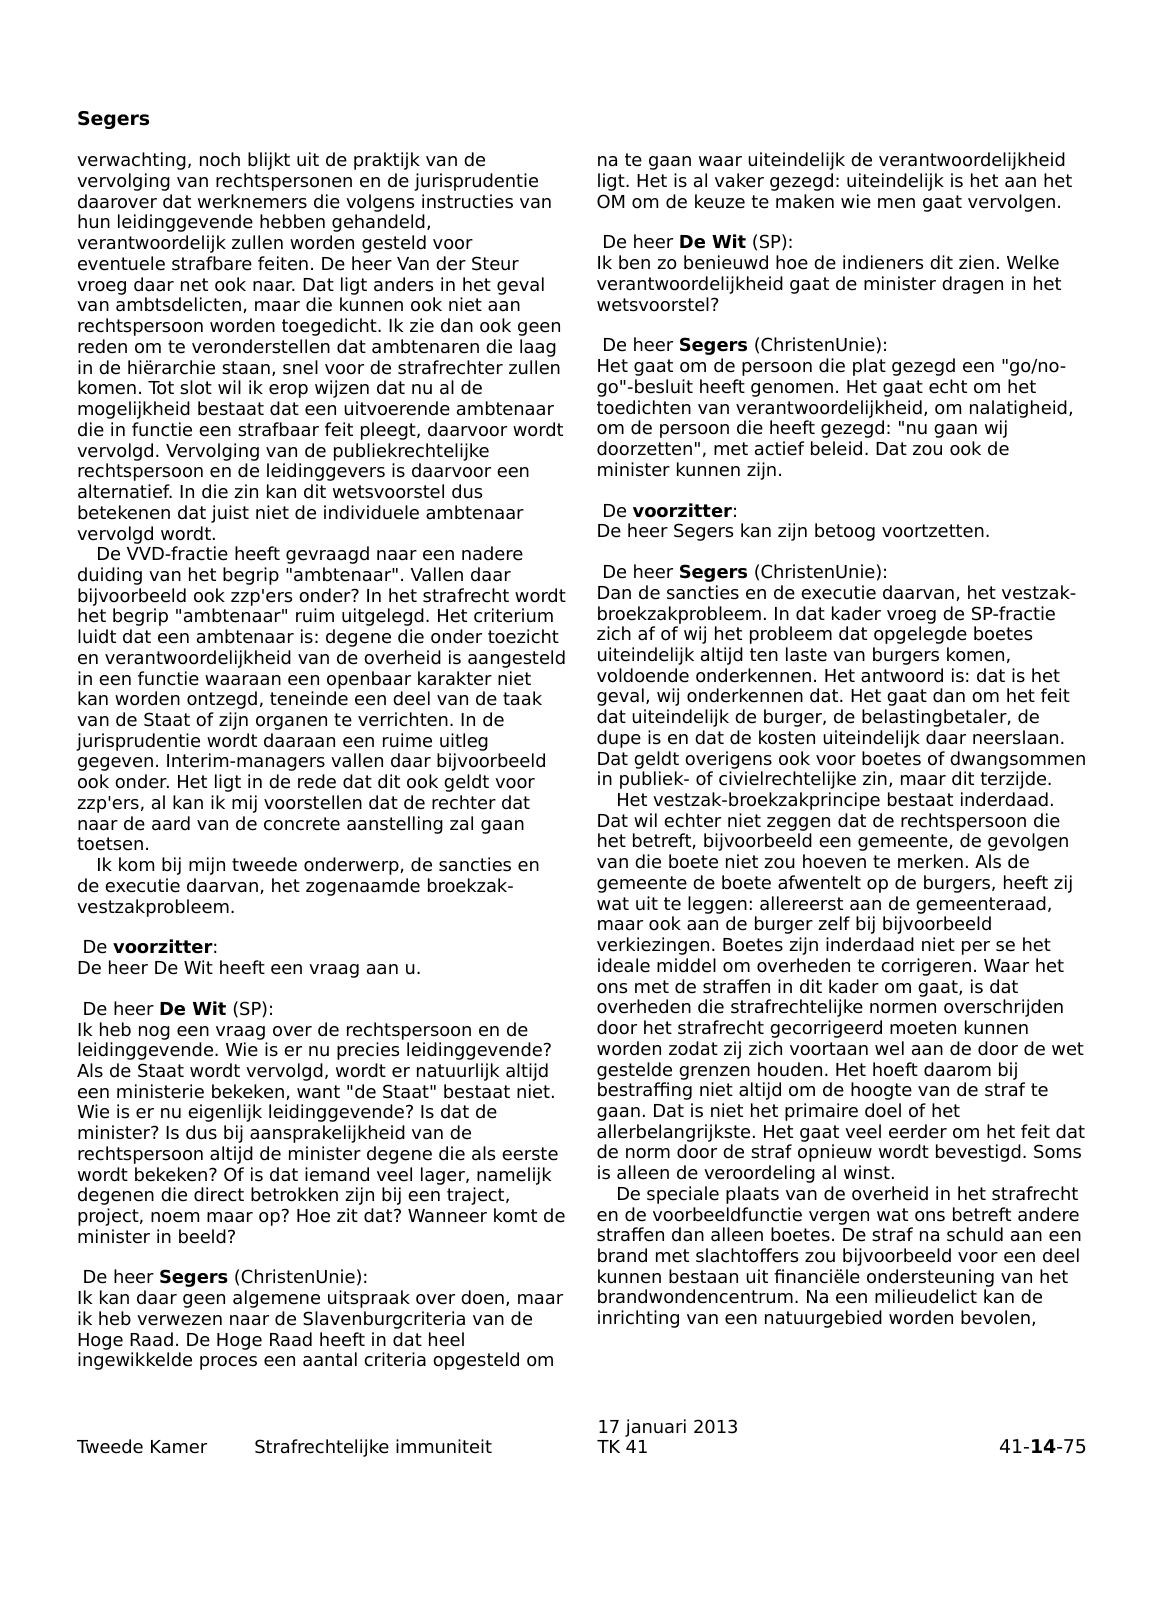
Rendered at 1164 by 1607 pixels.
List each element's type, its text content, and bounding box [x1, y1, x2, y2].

text De voorzitter: [596, 500, 1087, 521]
text Ik heb nog een vraag over de rechtspersoon en de leidinggevende. Wie is er nu precies leidinggevende? Als de Staat wordt vervolgd, wordt er natuurlijk altijd een ministerie bekeken, want "de Staat" bestaat niet. Wie is er nu eigenlijk leidinggevende? Is dat de minister? Is dus bij aansprakelijkheid van de rechtspersoon altijd de minister degene die als eerste wordt bekeken? Of is dat iemand veel lager, namelijk degenen die direct betrokken zijn bij een traject, project, noem maar op? Hoe zit dat? Wanneer komt de minister in beeld? [77, 1019, 567, 1247]
text Ik kan daar geen algemene uitspraak over doen, maar ik heb verwezen naar de Slavenburgcriteria van de Hoge Raad. De Hoge Raad heeft in dat heel ingewikkelde proces een aantal criteria opgesteld om [77, 1288, 567, 1371]
text De heer De Wit heeft een vraag aan u. [77, 958, 567, 979]
text De heer De Wit (SP): [77, 999, 567, 1019]
text Ik kom bij mijn tweede onderwerp, de sancties en de executie daarvan, het zogenaamde broekzak-vestzakprobleem. [77, 855, 567, 917]
text De VVD-fractie heeft gevraagd naar een nadere duiding van het begrip "ambtenaar". Vallen daar bijvoorbeeld ook zzp'ers onder? In het strafrecht wordt het begrip "ambtenaar" ruim uitgelegd. Het criterium luidt dat een ambtenaar is: degene die onder toezicht en verantwoordelijkheid van de overheid is aangesteld in een functie waaraan een openbaar karakter niet kan worden ontzegd, teneinde een deel van de taak van de Staat of zijn organen te verrichten. In de jurisprudentie wordt daaraan een ruime uitleg gegeven. Interim-managers vallen daar bijvoorbeeld ook onder. Het ligt in de rede dat dit ook geldt voor zzp'ers, al kan ik mij voorstellen dat de rechter dat naar de aard van de concrete aanstelling zal gaan toetsen. [77, 544, 567, 855]
text De heer Segers (ChristenUnie): [596, 562, 1087, 583]
text De heer Segers (ChristenUnie): [77, 1267, 567, 1288]
text De heer Segers (ChristenUnie): [596, 335, 1087, 356]
text Ik ben zo benieuwd hoe de indieners dit zien. Welke verantwoordelijkheid gaat de minister dragen in het wetsvoorstel? [596, 253, 1087, 315]
text Het gaat om de persoon die plat gezegd een "go/no-go"-besluit heeft genomen. Het gaat echt om het toedichten van verantwoordelijkheid, om nalatigheid, om de persoon die heeft gezegd: "nu gaan wij doorzetten", met actief beleid. Dat zou ook de minister kunnen zijn. [596, 356, 1087, 480]
text Dan de sancties en de executie daarvan, het vestzak-broekzakprobleem. In dat kader vroeg de SP-fractie zich af of wij het probleem dat opgelegde boetes uiteindelijk altijd ten laste van burgers komen, voldoende onderkennen. Het antwoord is: dat is het geval, wij onderkennen dat. Het gaat dan om het feit dat uiteindelijk de burger, de belastingbetaler, de dupe is en dat de kosten uiteindelijk daar neerslaan. Dat geldt overigens ook voor boetes of dwangsommen in publiek- of civielrechtelijke zin, maar dit terzijde. [596, 583, 1087, 790]
text De heer Segers kan zijn betoog voortzetten. [596, 521, 1087, 542]
text na te gaan waar uiteindelijk de verantwoordelijkheid ligt. Het is al vaker gezegd: uiteindelijk is het aan het OM om de keuze te maken wie men gaat vervolgen. [596, 150, 1087, 212]
text De voorzitter: [77, 937, 567, 958]
text Het vestzak-broekzakprincipe bestaat inderdaad. Dat wil echter niet zeggen dat de rechtspersoon die het betreft, bijvoorbeeld een gemeente, de gevolgen van die boete niet zou hoeven te merken. Als de gemeente de boete afwentelt op de burgers, heeft zij wat uit te leggen: allereerst aan de gemeenteraad, maar ook aan de burger zelf bij bijvoorbeeld verkiezingen. Boetes zijn inderdaad niet per se het ideale middel om overheden te corrigeren. Waar het ons met de straffen in dit kader om gaat, is dat overheden die strafrechtelijke normen overschrijden door het strafrecht gecorrigeerd moeten kunnen worden zodat zij zich voortaan wel aan de door de wet gestelde grenzen houden. Het hoeft daarom bij bestraffing niet altijd om de hoogte van de straf te gaan. Dat is niet het primaire doel of het allerbelangrijkste. Het gaat veel eerder om het feit dat de norm door de straf opnieuw wordt bevestigd. Soms is alleen de veroordeling al winst. [596, 790, 1087, 1184]
text De speciale plaats van de overheid in het strafrecht en de voorbeeldfunctie vergen wat ons betreft andere straffen dan alleen boetes. De straf na schuld aan een brand met slachtoffers zou bijvoorbeeld voor een deel kunnen bestaan uit financiële ondersteuning van het brandwondencentrum. Na een milieudelict kan de inrichting van een natuurgebied worden bevolen, [596, 1184, 1087, 1329]
text De heer De Wit (SP): [596, 232, 1087, 253]
text verwachting, noch blijkt uit de praktijk van de vervolging van rechtspersonen en de jurisprudentie daarover dat werknemers die volgens instructies van hun leidinggevende hebben gehandeld, verantwoordelijk zullen worden gesteld voor eventuele strafbare feiten. De heer Van der Steur vroeg daar net ook naar. Dat ligt anders in het geval van ambtsdelicten, maar die kunnen ook niet aan rechtspersoon worden toegedicht. Ik zie dan ook geen reden om te veronderstellen dat ambtenaren die laag in de hiërarchie staan, snel voor de strafrechter zullen komen. Tot slot wil ik erop wijzen dat nu al de mogelijkheid bestaat dat een uitvoerende ambtenaar die in functie een strafbaar feit pleegt, daarvoor wordt vervolgd. Vervolging van de publiekrechtelijke rechtspersoon en de leidinggevers is daarvoor een alternatief. In die zin kan dit wetsvoorstel dus betekenen dat juist niet de individuele ambtenaar vervolgd wordt. [77, 150, 567, 544]
